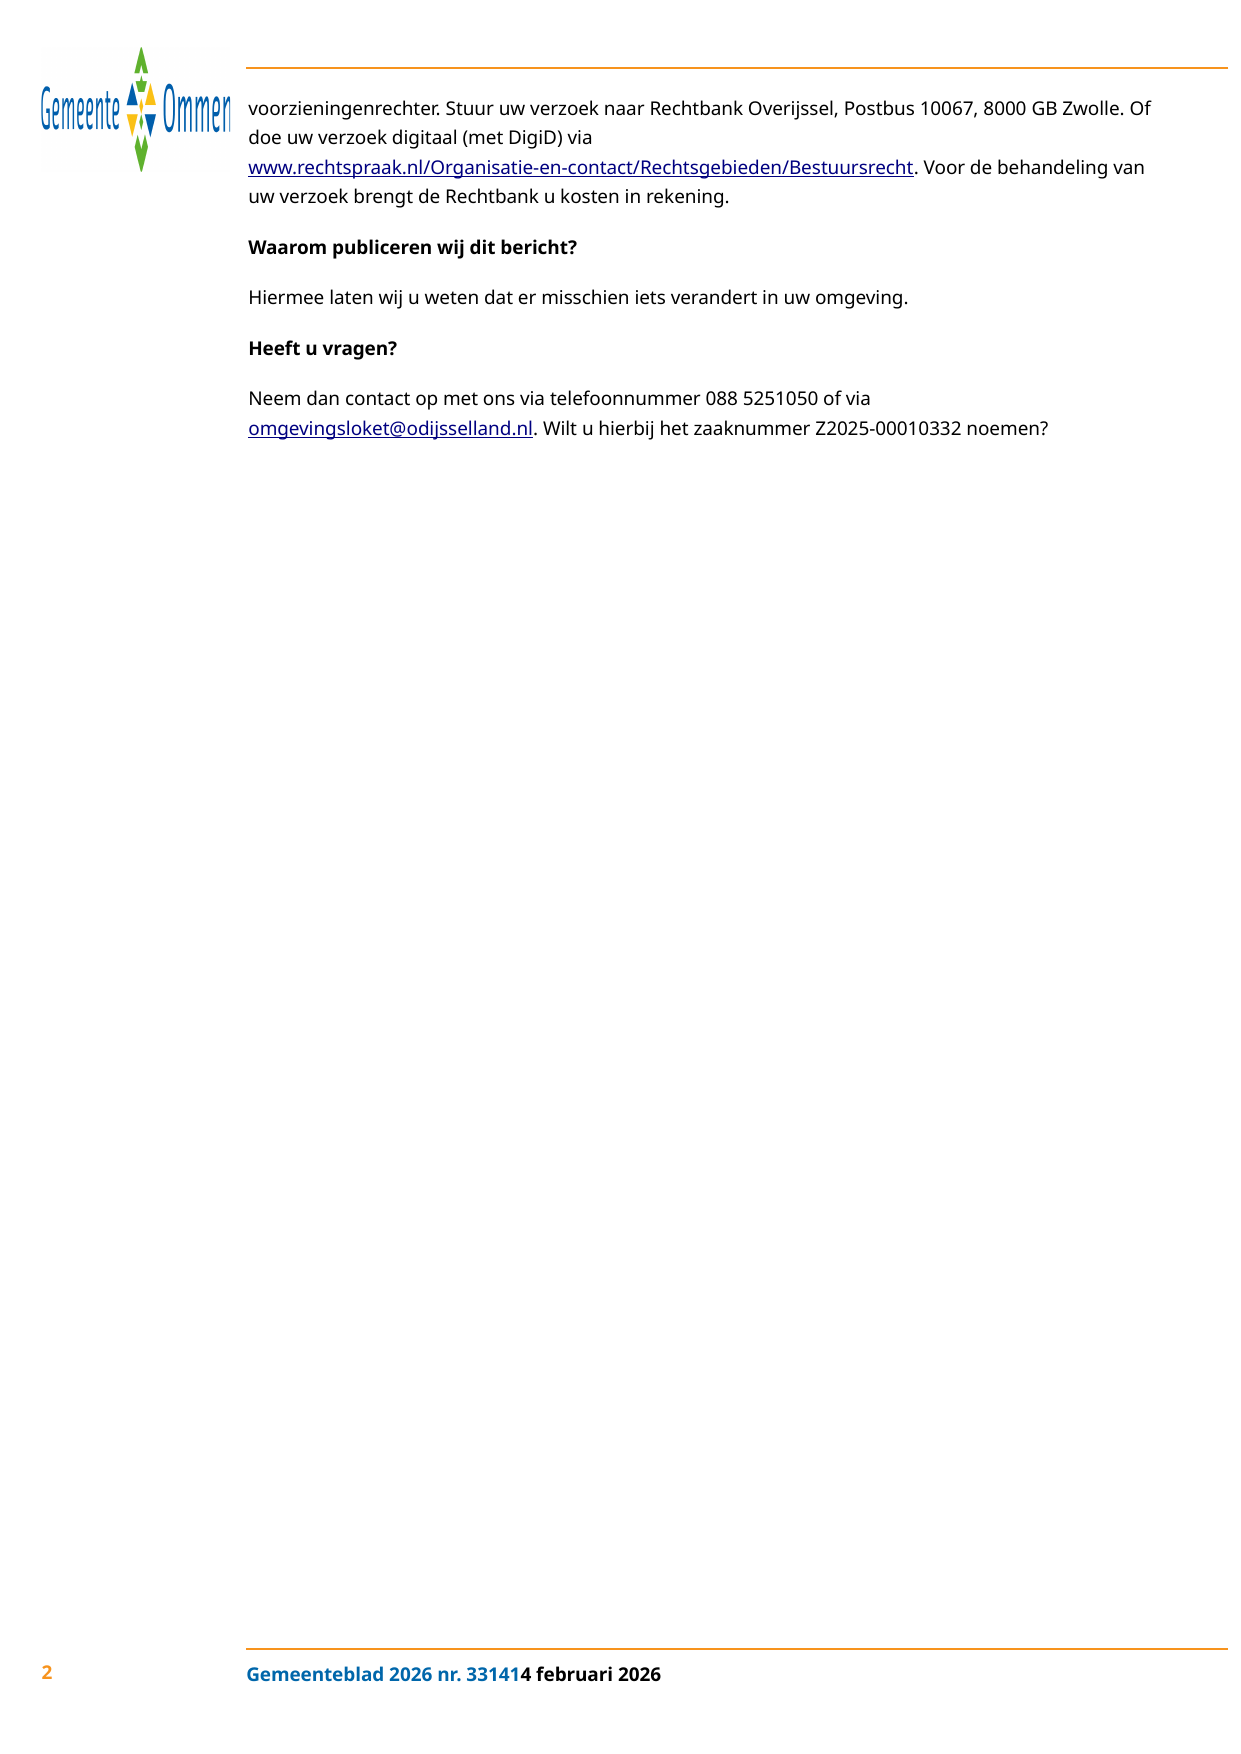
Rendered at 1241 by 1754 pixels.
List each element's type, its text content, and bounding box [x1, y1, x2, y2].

text voorzieningenrechter. Stuur uw verzoek naar Rechtbank Overijssel, Postbus 10067, 8000 GB Zwolle. Of doe uw verzoek digitaal (met DigiD) via www.rechtspraak.nl/Organisatie-en-contact/Rechtsgebieden/Bestuursrecht. Voor de behandeling van uw verzoek brengt de Rechtbank u kosten in rekening. [248, 95, 1152, 209]
text Waarom publiceren wij dit bericht? [248, 234, 1152, 260]
text Neem dan contact op met ons via telefoonnummer 088 5251050 of via omgevingsloket@odijsselland.nl. Wilt u hierbij het zaaknummer Z2025-00010332 noemen? [248, 385, 1152, 441]
picture [41, 47, 231, 172]
text Heeft u vragen? [248, 335, 1152, 361]
text Hiermee laten wij u weten dat er misschien iets verandert in uw omgeving. [248, 284, 1152, 310]
